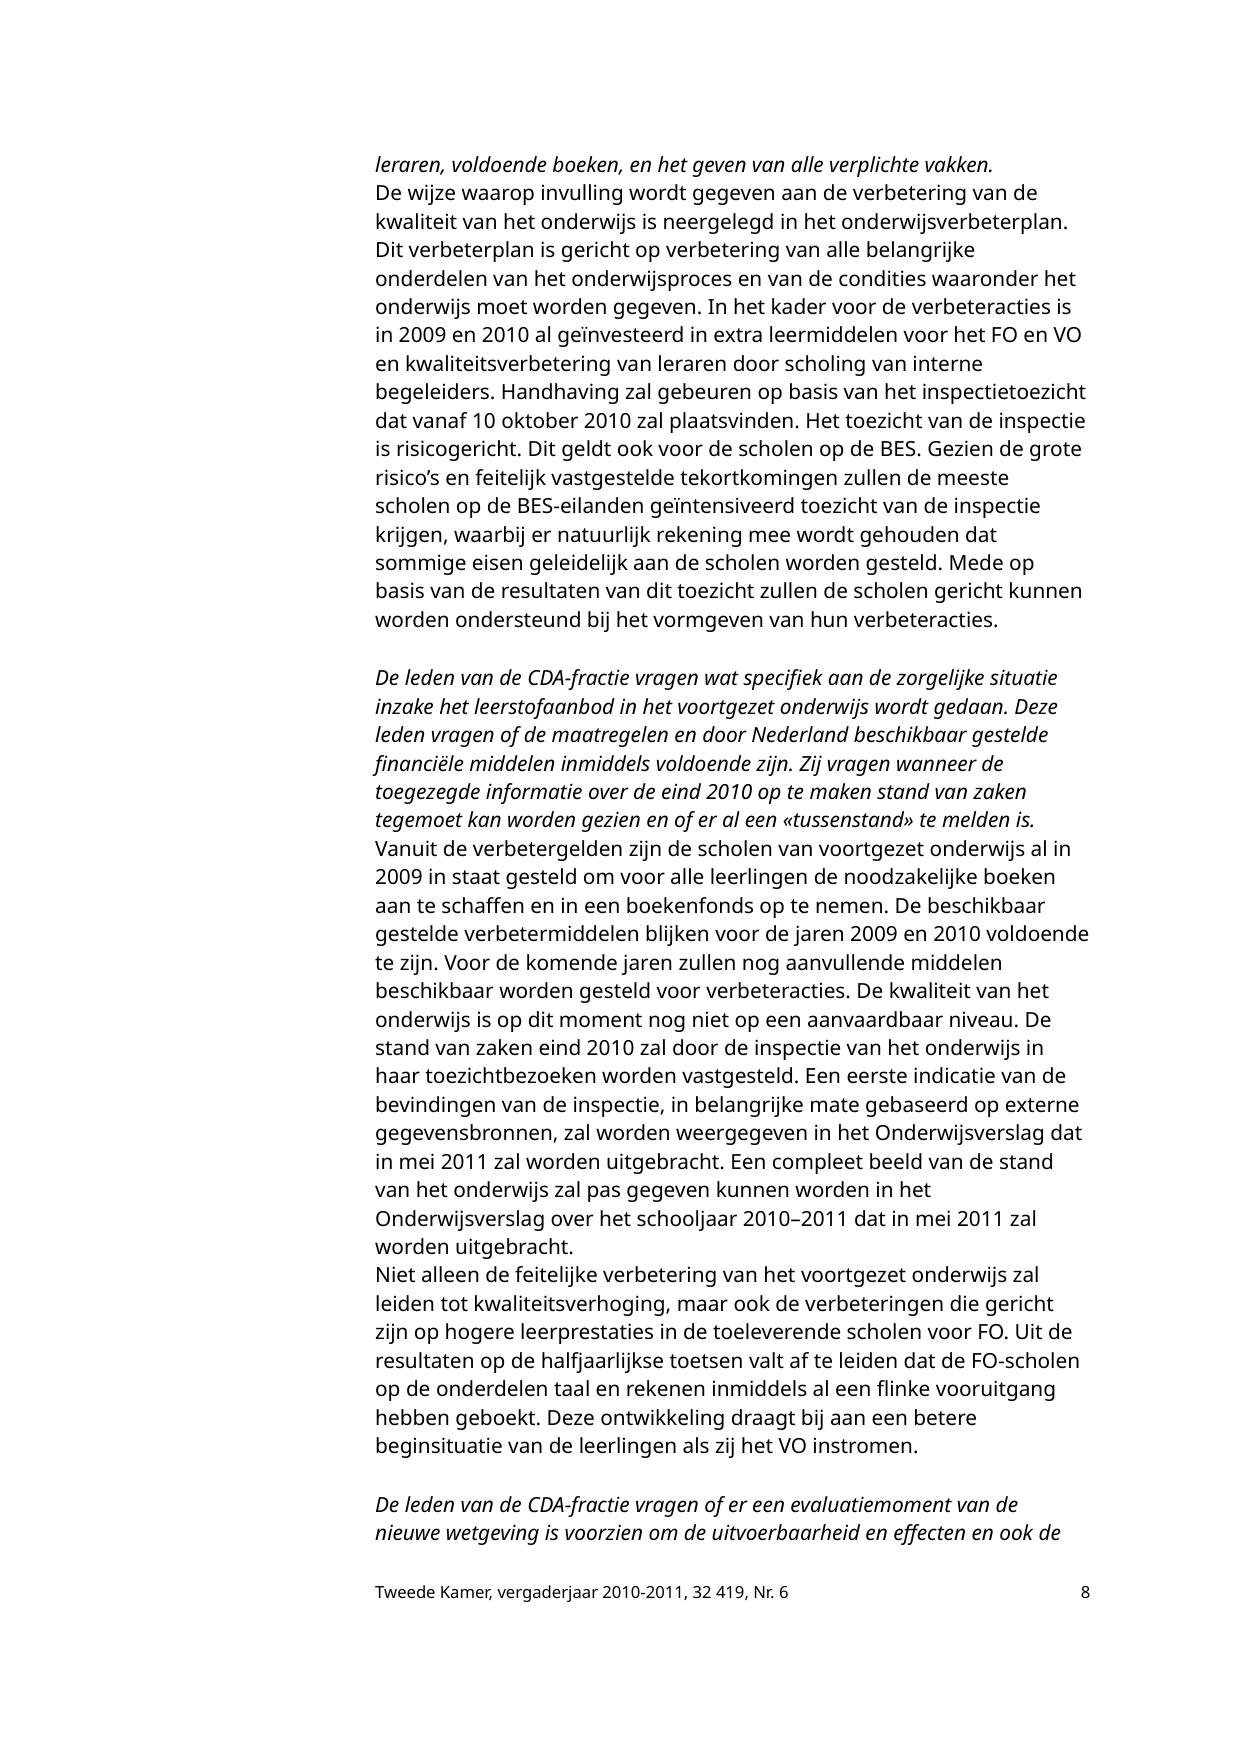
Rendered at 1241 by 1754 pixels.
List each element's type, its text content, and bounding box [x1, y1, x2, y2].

text De leden van de CDA-fractie vragen wat specifiek aan de zorgelijke situatie inzake het leerstofaanbod in het voortgezet onderwijs wordt gedaan. Deze leden vragen of de maatregelen en door Nederland beschikbaar gestelde financiële middelen inmiddels voldoende zijn. Zij vragen wanneer de toegezegde informatie over de eind 2010 op te maken stand van zaken tegemoet kan worden gezien en of er al een «tussenstand» te melden is. [375, 663, 1090, 834]
text Niet alleen de feitelijke verbetering van het voortgezet onderwijs zal leiden tot kwaliteitsverhoging, maar ook de verbeteringen die gericht zijn op hogere leerprestaties in de toeleverende scholen voor FO. Uit de resultaten op de halfjaarlijkse toetsen valt af te leiden dat de FO-scholen op de onderdelen taal en rekenen inmiddels al een flinke vooruitgang hebben geboekt. Deze ontwikkeling draagt bij aan een betere beginsituatie van de leerlingen als zij het VO instromen. [375, 1261, 1090, 1460]
text De wijze waarop invulling wordt gegeven aan de verbetering van de kwaliteit van het onderwijs is neergelegd in het onderwijsverbeterplan. Dit verbeterplan is gericht op verbetering van alle belangrijke onderdelen van het onderwijsproces en van de condities waaronder het onderwijs moet worden gegeven. In het kader voor de verbeteracties is in 2009 en 2010 al geïnvesteerd in extra leermiddelen voor het FO en VO en kwaliteitsverbetering van leraren door scholing van interne begeleiders. Handhaving zal gebeuren op basis van het inspectietoezicht dat vanaf 10 oktober 2010 zal plaatsvinden. Het toezicht van de inspectie is risicogericht. Dit geldt ook voor de scholen op de BES. Gezien de grote risico’s en feitelijk vastgestelde tekortkomingen zullen de meeste scholen op de BES-eilanden geïntensiveerd toezicht van de inspectie krijgen, waarbij er natuurlijk rekening mee wordt gehouden dat sommige eisen geleidelijk aan de scholen worden gesteld. Mede op basis van de resultaten van dit toezicht zullen de scholen gericht kunnen worden ondersteund bij het vormgeven van hun verbeteracties. [375, 178, 1090, 633]
text Vanuit de verbetergelden zijn de scholen van voortgezet onderwijs al in 2009 in staat gesteld om voor alle leerlingen de noodzakelijke boeken aan te schaffen en in een boekenfonds op te nemen. De beschikbaar gestelde verbetermiddelen blijken voor de jaren 2009 en 2010 voldoende te zijn. Voor de komende jaren zullen nog aanvullende middelen beschikbaar worden gesteld voor verbeteracties. De kwaliteit van het onderwijs is op dit moment nog niet op een aanvaardbaar niveau. De stand van zaken eind 2010 zal door de inspectie van het onderwijs in haar toezichtbezoeken worden vastgesteld. Een eerste indicatie van de bevindingen van de inspectie, in belangrijke mate gebaseerd op externe gegevensbronnen, zal worden weergegeven in het Onderwijsverslag dat in mei 2011 zal worden uitgebracht. Een compleet beeld van de stand van het onderwijs zal pas gegeven kunnen worden in het Onderwijsverslag over het schooljaar 2010–2011 dat in mei 2011 zal worden uitgebracht. [375, 834, 1090, 1261]
text De leden van de CDA-fractie vragen of er een evaluatiemoment van de nieuwe wetgeving is voorzien om de uitvoerbaarheid en effecten en ook de [375, 1490, 1090, 1547]
text leraren, voldoende boeken, en het geven van alle verplichte vakken. [375, 150, 1090, 178]
